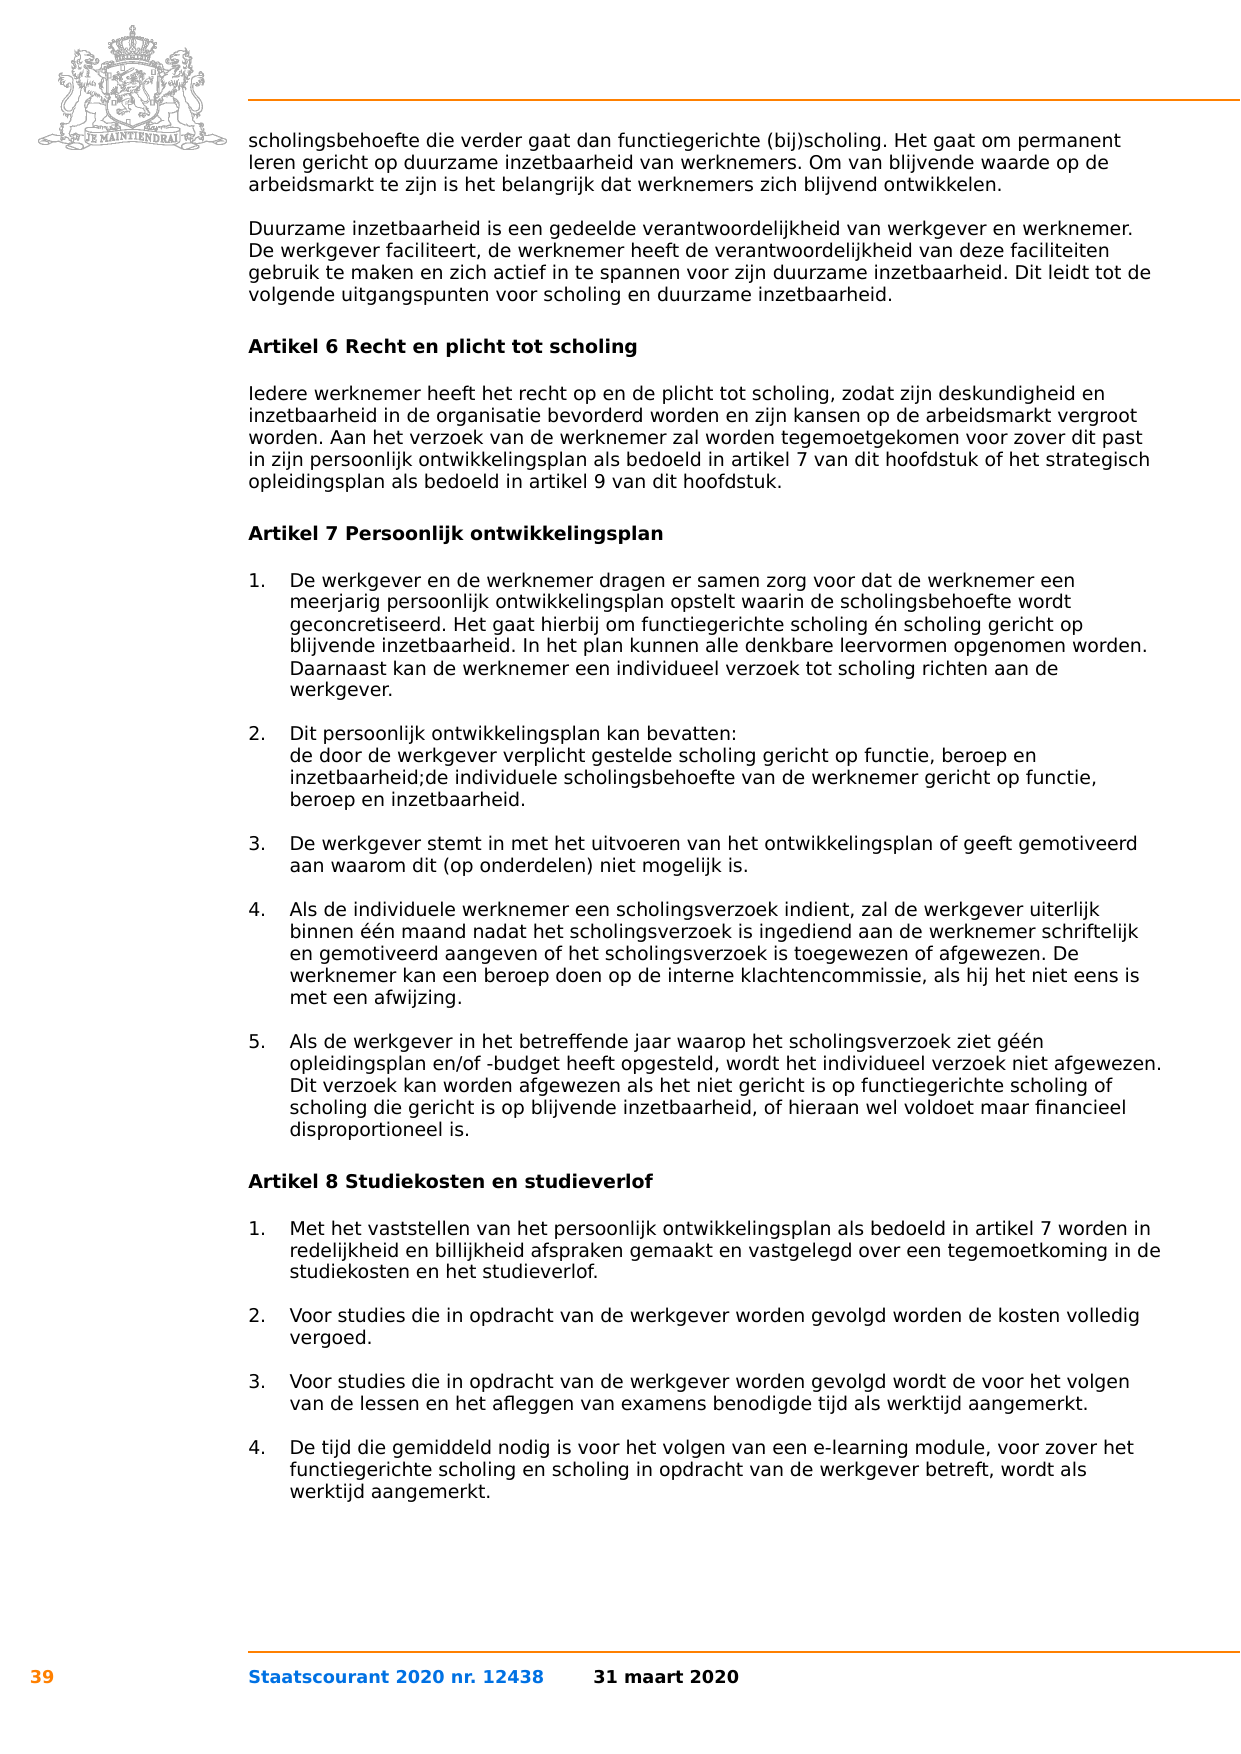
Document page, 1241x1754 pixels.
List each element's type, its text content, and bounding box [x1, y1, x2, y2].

text 5. Als de werkgever in het betreffende jaar waarop het scholingsverzoek ziet géén opleidingsplan en/of -budget heeft opgesteld, wordt het individueel verzoek niet afgewezen. Dit verzoek kan worden afgewezen als het niet gericht is op functiegerichte scholing of scholing die gericht is op blijvende inzetbaarheid, of hieraan wel voldoet maar financieel disproportioneel is. [248, 1031, 1163, 1141]
text scholingsbehoefte die verder gaat dan functiegerichte (bij)scholing. Het gaat om permanent leren gericht op duurzame inzetbaarheid van werknemers. Om van blijvende waarde op de arbeidsmarkt te zijn is het belangrijk dat werknemers zich blijvend ontwikkelen. [248, 130, 1163, 196]
subtitle Artikel 8 Studiekosten en studieverlof [248, 1171, 1163, 1192]
subtitle Artikel 6 Recht en plicht tot scholing [248, 336, 1163, 358]
picture [38, 25, 227, 150]
subtitle Artikel 7 Persoonlijk ontwikkelingsplan [248, 522, 1163, 544]
text 1. De werkgever en de werknemer dragen er samen zorg voor dat de werknemer een meerjarig persoonlijk ontwikkelingsplan opstelt waarin de scholingsbehoefte wordt geconcretiseerd. Het gaat hierbij om functiegerichte scholing én scholing gericht op blijvende inzetbaarheid. In het plan kunnen alle denkbare leervormen opgenomen worden. Daarnaast kan de werknemer een individueel verzoek tot scholing richten aan de werkgever. [248, 569, 1163, 701]
text 4. De tijd die gemiddeld nodig is voor het volgen van een e-learning module, voor zover het functiegerichte scholing en scholing in opdracht van de werkgever betreft, wordt als werktijd aangemerkt. [248, 1437, 1163, 1503]
text 2. Voor studies die in opdracht van de werkgever worden gevolgd worden de kosten volledig vergoed. [248, 1305, 1163, 1349]
text 4. Als de individuele werknemer een scholingsverzoek indient, zal de werkgever uiterlijk binnen één maand nadat het scholingsverzoek is ingediend aan de werknemer schriftelijk en gemotiveerd aangeven of het scholingsverzoek is toegewezen of afgewezen. De werknemer kan een beroep doen op de interne klachtencommissie, als hij het niet eens is met een afwijzing. [248, 899, 1163, 1009]
text Iedere werknemer heeft het recht op en de plicht tot scholing, zodat zijn deskundigheid en inzetbaarheid in de organisatie bevorderd worden en zijn kansen op de arbeidsmarkt vergroot worden. Aan het verzoek van de werknemer zal worden tegemoetgekomen voor zover dit past in zijn persoonlijk ontwikkelingsplan als bedoeld in artikel 7 van dit hoofdstuk of het strategisch opleidingsplan als bedoeld in artikel 9 van dit hoofdstuk. [248, 383, 1163, 492]
text 3. Voor studies die in opdracht van de werkgever worden gevolgd wordt de voor het volgen van de lessen en het afleggen van examens benodigde tijd als werktijd aangemerkt. [248, 1371, 1163, 1415]
text Duurzame inzetbaarheid is een gedeelde verantwoordelijkheid van werkgever en werknemer. De werkgever faciliteert, de werknemer heeft de verantwoordelijkheid van deze faciliteiten gebruik te maken en zich actief in te spannen voor zijn duurzame inzetbaarheid. Dit leidt tot de volgende uitgangspunten voor scholing en duurzame inzetbaarheid. [248, 218, 1163, 306]
text 1. Met het vaststellen van het persoonlijk ontwikkelingsplan als bedoeld in artikel 7 worden in redelijkheid en billijkheid afspraken gemaakt en vastgelegd over een tegemoetkoming in de studiekosten en het studieverlof. [248, 1217, 1163, 1283]
text de door de werkgever verplicht gestelde scholing gericht op functie, beroep en inzetbaarheid;de individuele scholingsbehoefte van de werknemer gericht op functie, beroep en inzetbaarheid. [289, 745, 1163, 811]
text 3. De werkgever stemt in met het uitvoeren van het ontwikkelingsplan of geeft gemotiveerd aan waarom dit (op onderdelen) niet mogelijk is. [248, 833, 1163, 877]
text 2. Dit persoonlijk ontwikkelingsplan kan bevatten: [248, 723, 1163, 745]
